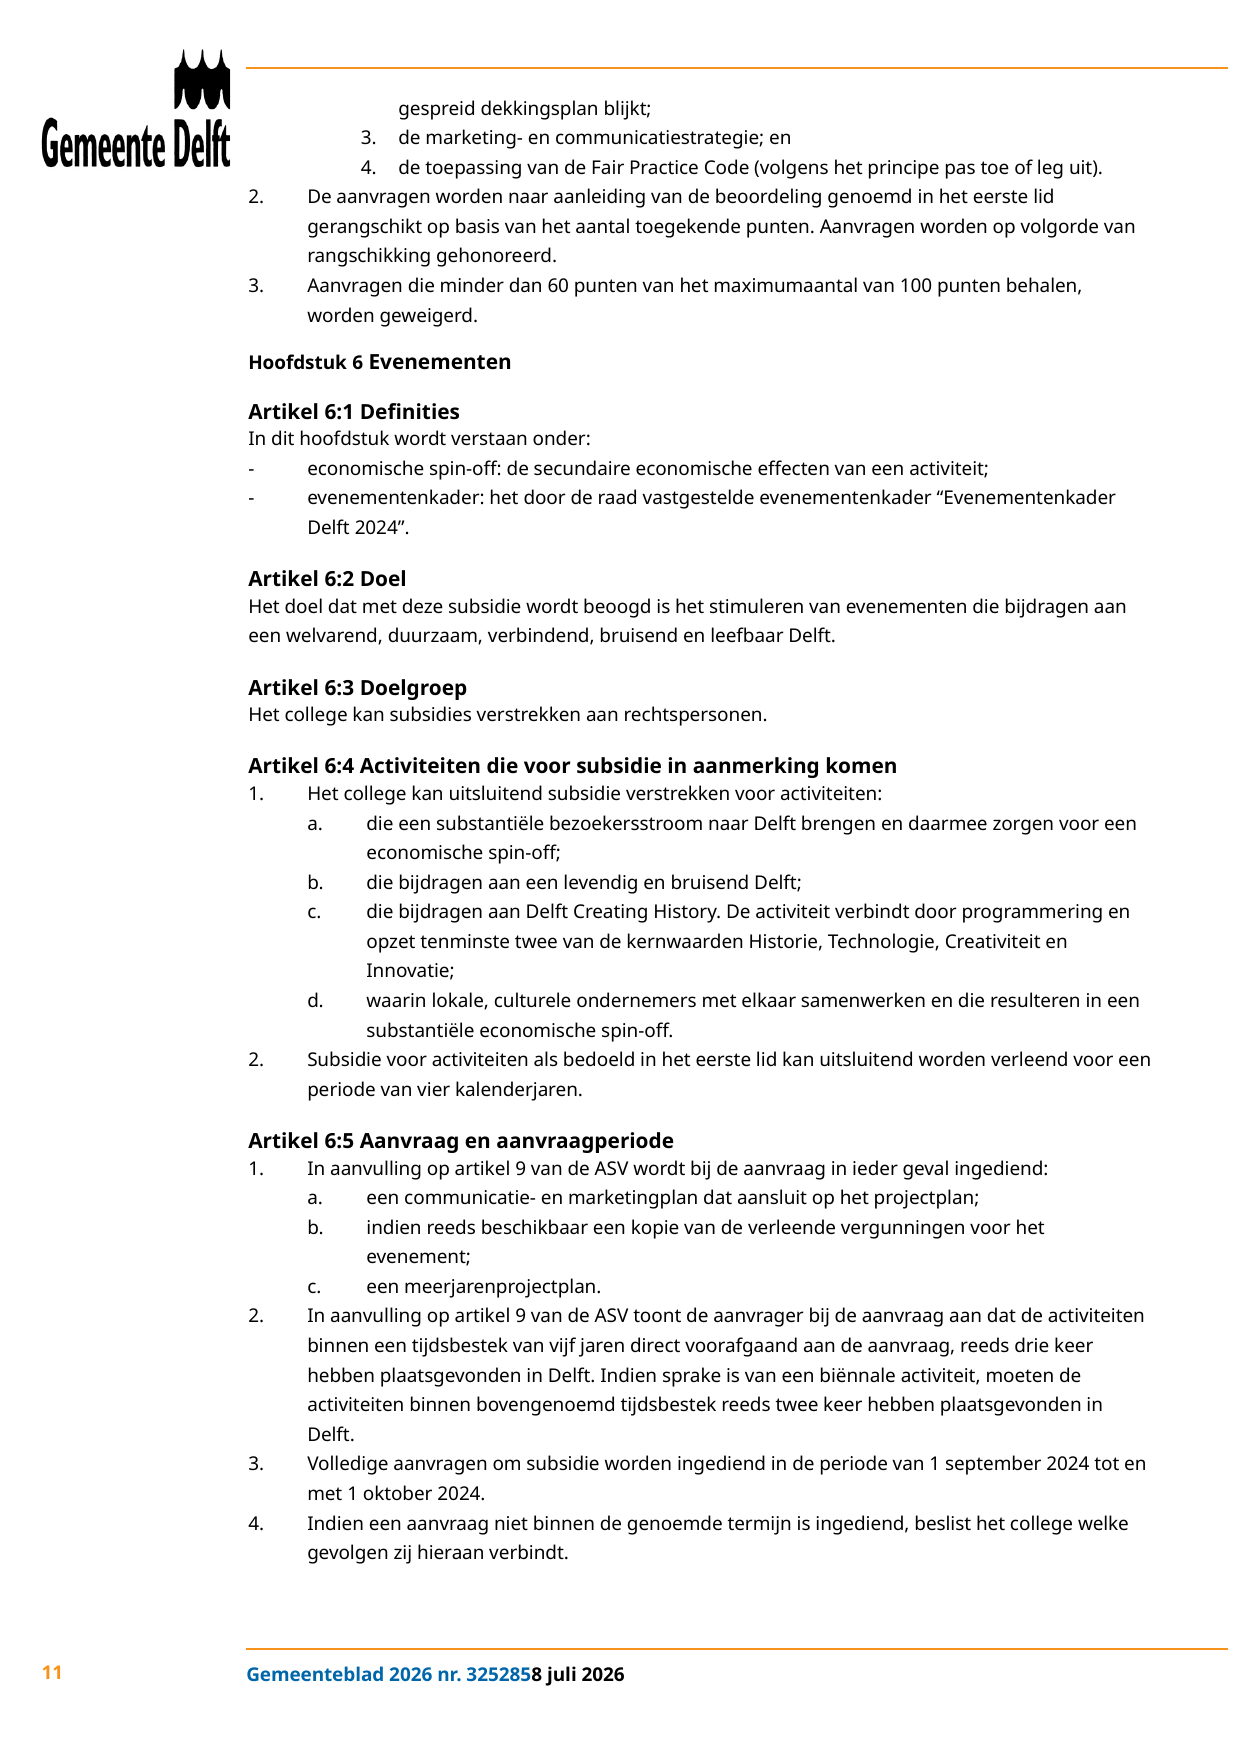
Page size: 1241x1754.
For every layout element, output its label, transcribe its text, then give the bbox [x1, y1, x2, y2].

list De aanvragen worden naar aanleiding van de beoordeling genoemd in het eerste lid gerangschikt op basis van het aantal toegekende punten. Aanvragen worden op volgorde van rangschikking gehonoreerd. [248, 183, 1152, 268]
list Volledige aanvragen om subsidie worden ingediend in de periode van 1 september 2024 tot en met 1 oktober 2024. [248, 1451, 1152, 1506]
picture [41, 47, 231, 172]
list die bijdragen aan een levendig en bruisend Delft; [307, 869, 1152, 894]
list economische spin-off: de secundaire economische effecten van een activiteit; [248, 455, 1152, 481]
list Subsidie voor activiteiten als bedoeld in het eerste lid kan uitsluitend worden verleend voor een periode van vier kalenderjaren. [248, 1046, 1152, 1102]
list de toepassing van de Fair Practice Code (volgens het principe pas toe of leg uit). [361, 154, 1152, 180]
text Artikel 6:2 Doel [248, 564, 1152, 593]
text Het doel dat met deze subsidie wordt beoogd is het stimuleren van evenementen die bijdragen aan een welvarend, duurzaam, verbindend, bruisend en leefbaar Delft. [248, 593, 1152, 648]
list die een substantiële bezoekersstroom naar Delft brengen en daarmee zorgen voor een economische spin-off; [307, 810, 1152, 865]
list In aanvulling op artikel 9 van de ASV toont de aanvrager bij de aanvraag aan dat de activiteiten binnen een tijdsbestek van vijf jaren direct voorafgaand aan de aanvraag, reeds drie keer hebben plaatsgevonden in Delft. Indien sprake is van een biënnale activiteit, moeten de activiteiten binnen bovengenoemd tijdsbestek reeds twee keer hebben plaatsgevonden in Delft. [248, 1303, 1152, 1447]
text Artikel 6:5 Aanvraag en aanvraagperiode [248, 1126, 1152, 1155]
list Het college kan uitsluitend subsidie verstrekken voor activiteiten: [248, 780, 1152, 806]
text Artikel 6:1 Definities [248, 397, 1152, 425]
text Hoofdstuk 6 Evenementen [248, 347, 1152, 376]
list In aanvulling op artikel 9 van de ASV wordt bij de aanvraag in ieder geval ingediend: [248, 1155, 1152, 1181]
text Het college kan subsidies verstrekken aan rechtspersonen. [248, 701, 1152, 727]
text Artikel 6:4 Activiteiten die voor subsidie in aanmerking komen [248, 752, 1152, 780]
list Aanvragen die minder dan 60 punten van het maximumaantal van 100 punten behalen, worden geweigerd. [248, 272, 1152, 328]
list de marketing- en communicatiestrategie; en [361, 124, 1152, 150]
list Indien een aanvraag niet binnen de genoemde termijn is ingediend, beslist het college welke gevolgen zij hieraan verbindt. [248, 1510, 1152, 1565]
list een communicatie- en marketingplan dat aansluit op het projectplan; [307, 1184, 1152, 1210]
list die bijdragen aan Delft Creating History. De activiteit verbindt door programmering en opzet tenminste twee van de kernwaarden Historie, Technologie, Creativiteit en Innovatie; [307, 898, 1152, 983]
list indien reeds beschikbaar een kopie van de verleende vergunningen voor het evenement; [307, 1214, 1152, 1269]
list evenementenkader: het door de raad vastgestelde evenementenkader “Evenementenkader Delft 2024”. [248, 484, 1152, 540]
list waarin lokale, culturele ondernemers met elkaar samenwerken en die resulteren in een substantiële economische spin-off. [307, 987, 1152, 1042]
list gespreid dekkingsplan blijkt; [361, 95, 1152, 121]
text In dit hoofdstuk wordt verstaan onder: [248, 425, 1152, 451]
text Artikel 6:3 Doelgroep [248, 673, 1152, 701]
list een meerjarenprojectplan. [307, 1273, 1152, 1299]
